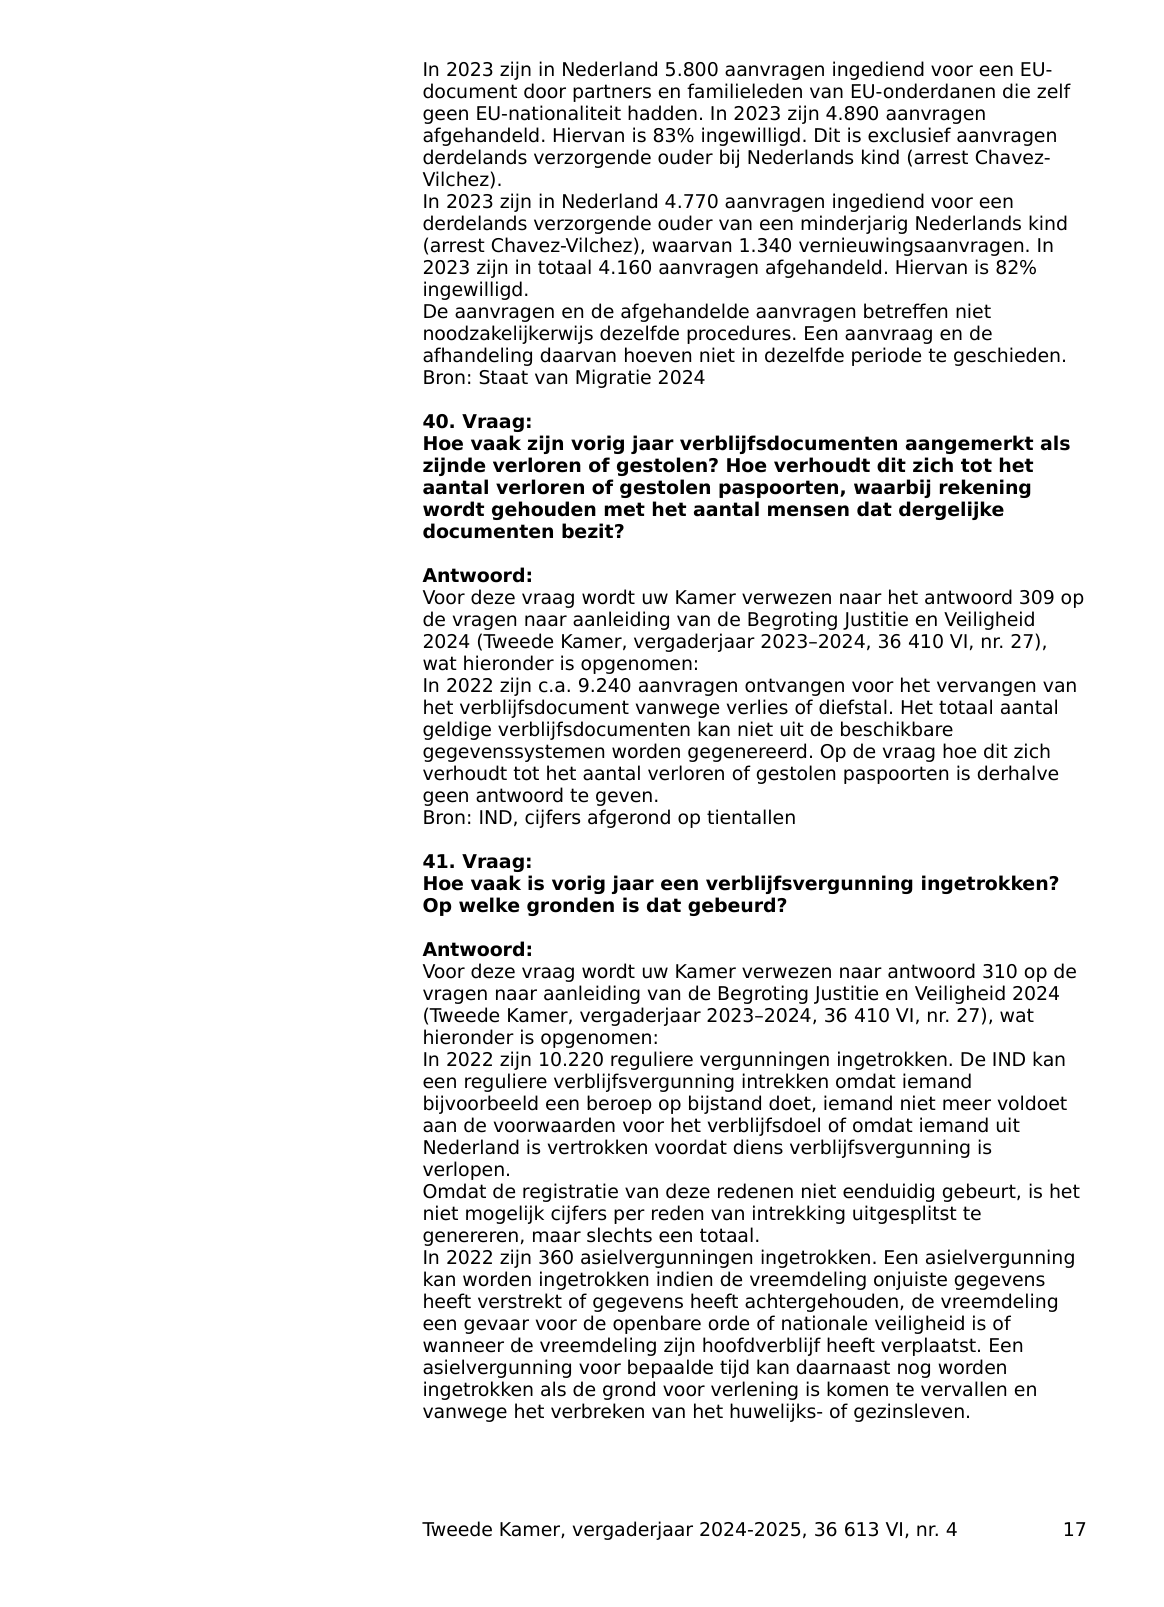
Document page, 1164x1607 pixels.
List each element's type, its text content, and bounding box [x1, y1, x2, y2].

text In 2023 zijn in Nederland 5.800 aanvragen ingediend voor een EU-document door partners en familieleden van EU-onderdanen die zelf geen EU-nationaliteit hadden. In 2023 zijn 4.890 aanvragen afgehandeld. Hiervan is 83% ingewilligd. Dit is exclusief aanvragen derdelands verzorgende ouder bij Nederlands kind (arrest Chavez-Vilchez). [422, 59, 1087, 191]
text Hoe vaak is vorig jaar een verblijfsvergunning ingetrokken? Op welke gronden is dat gebeurd? [422, 873, 1087, 917]
text In 2023 zijn in Nederland 4.770 aanvragen ingediend voor een derdelands verzorgende ouder van een minderjarig Nederlands kind (arrest Chavez-Vilchez), waarvan 1.340 vernieuwingsaanvragen. In 2023 zijn in totaal 4.160 aanvragen afgehandeld. Hiervan is 82% ingewilligd. [422, 191, 1087, 301]
text 41. Vraag: [422, 851, 1087, 873]
text Bron: IND, cijfers afgerond op tientallen [422, 807, 1087, 829]
text Antwoord: [422, 939, 1087, 961]
text 40. Vraag: [422, 411, 1087, 433]
text Antwoord: [422, 565, 1087, 587]
text Hoe vaak zijn vorig jaar verblijfsdocumenten aangemerkt als zijnde verloren of gestolen? Hoe verhoudt dit zich tot het aantal verloren of gestolen paspoorten, waarbij rekening wordt gehouden met het aantal mensen dat dergelijke documenten bezit? [422, 433, 1087, 543]
text In 2022 zijn c.a. 9.240 aanvragen ontvangen voor het vervangen van het verblijfsdocument vanwege verlies of diefstal. Het totaal aantal geldige verblijfsdocumenten kan niet uit de beschikbare gegevenssystemen worden gegenereerd. Op de vraag hoe dit zich verhoudt tot het aantal verloren of gestolen paspoorten is derhalve geen antwoord te geven. [422, 675, 1087, 807]
text Voor deze vraag wordt uw Kamer verwezen naar het antwoord 309 op de vragen naar aanleiding van de Begroting Justitie en Veiligheid 2024 (Tweede Kamer, vergaderjaar 2023–2024, 36 410 VI, nr. 27), wat hieronder is opgenomen: [422, 587, 1087, 675]
text In 2022 zijn 360 asielvergunningen ingetrokken. Een asielvergunning kan worden ingetrokken indien de vreemdeling onjuiste gegevens heeft verstrekt of gegevens heeft achtergehouden, de vreemdeling een gevaar voor de openbare orde of nationale veiligheid is of wanneer de vreemdeling zijn hoofdverblijf heeft verplaatst. Een asielvergunning voor bepaalde tijd kan daarnaast nog worden ingetrokken als de grond voor verlening is komen te vervallen en vanwege het verbreken van het huwelijks- of gezinsleven. [422, 1247, 1087, 1423]
text De aanvragen en de afgehandelde aanvragen betreffen niet noodzakelijkerwijs dezelfde procedures. Een aanvraag en de afhandeling daarvan hoeven niet in dezelfde periode te geschieden. [422, 301, 1087, 367]
text Voor deze vraag wordt uw Kamer verwezen naar antwoord 310 op de vragen naar aanleiding van de Begroting Justitie en Veiligheid 2024 (Tweede Kamer, vergaderjaar 2023–2024, 36 410 VI, nr. 27), wat hieronder is opgenomen: [422, 961, 1087, 1049]
text Omdat de registratie van deze redenen niet eenduidig gebeurt, is het niet mogelijk cijfers per reden van intrekking uitgesplitst te genereren, maar slechts een totaal. [422, 1181, 1087, 1247]
text Bron: Staat van Migratie 2024 [422, 367, 1087, 389]
text In 2022 zijn 10.220 reguliere vergunningen ingetrokken. De IND kan een reguliere verblijfsvergunning intrekken omdat iemand bijvoorbeeld een beroep op bijstand doet, iemand niet meer voldoet aan de voorwaarden voor het verblijfsdoel of omdat iemand uit Nederland is vertrokken voordat diens verblijfsvergunning is verlopen. [422, 1049, 1087, 1181]
